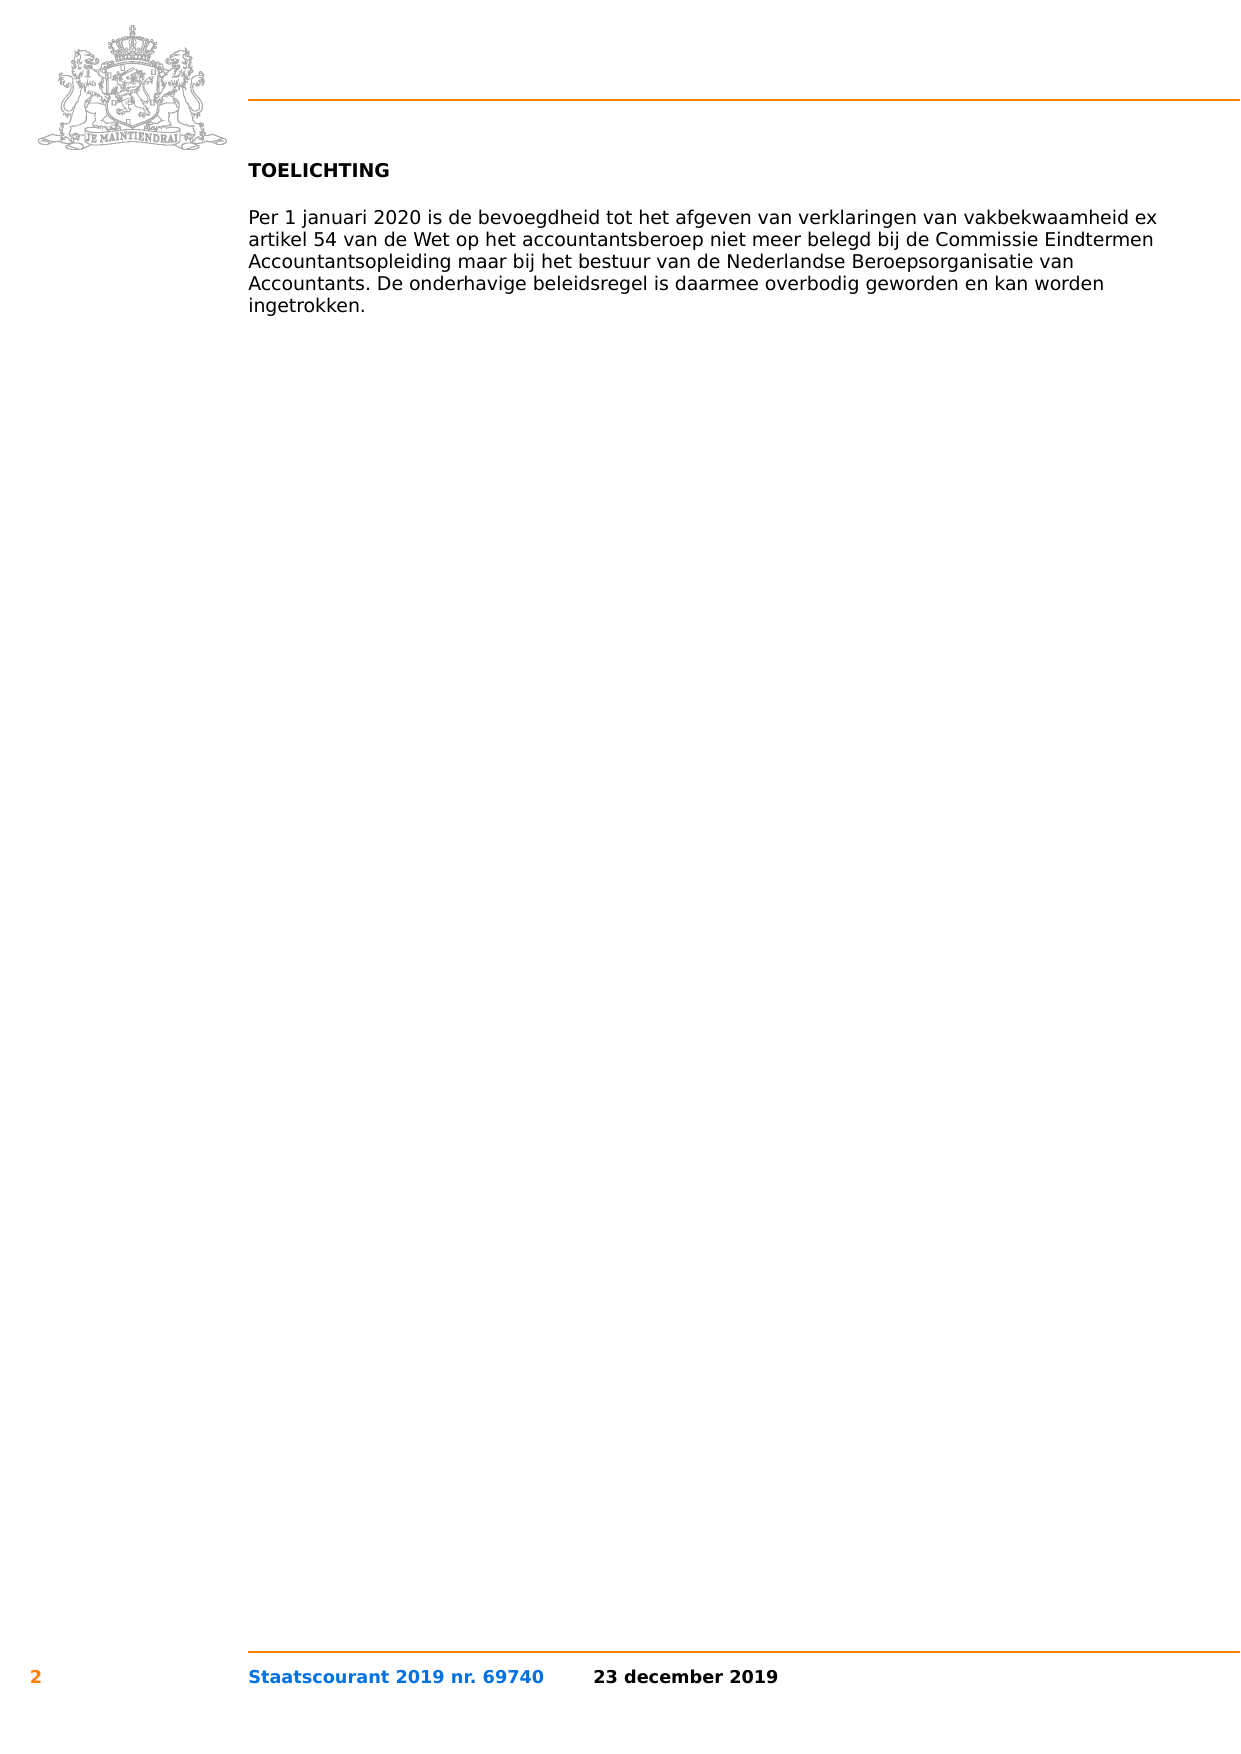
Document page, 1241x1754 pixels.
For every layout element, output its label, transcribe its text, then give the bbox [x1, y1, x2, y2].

picture [38, 25, 227, 150]
text Per 1 januari 2020 is de bevoegdheid tot het afgeven van verklaringen van vakbekwaamheid ex artikel 54 van de Wet op het accountantsberoep niet meer belegd bij de Commissie Eindtermen Accountantsopleiding maar bij het bestuur van de Nederlandse Beroepsorganisatie van Accountants. De onderhavige beleidsregel is daarmee overbodig geworden en kan worden ingetrokken. [248, 207, 1163, 317]
subtitle TOELICHTING [248, 160, 1163, 182]
